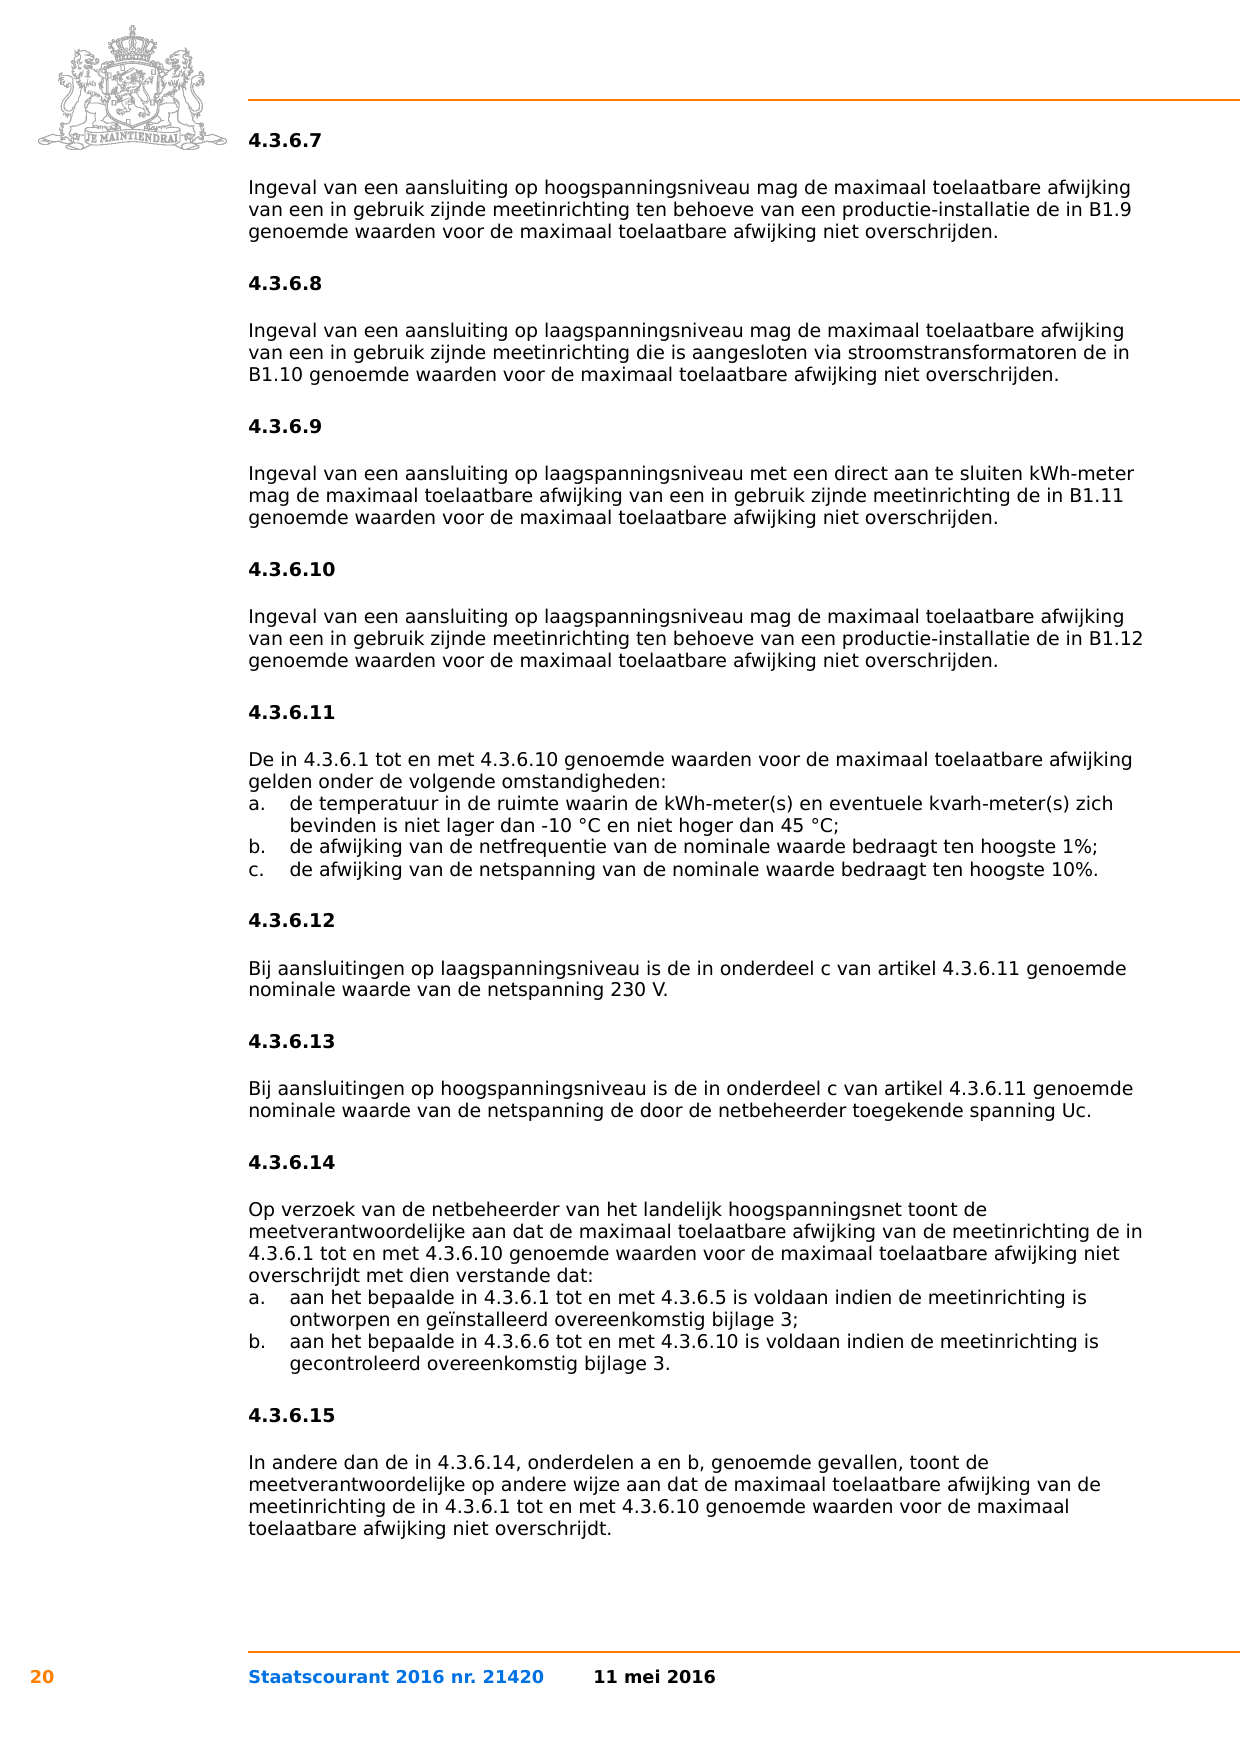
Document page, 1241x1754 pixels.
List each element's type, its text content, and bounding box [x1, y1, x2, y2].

text Bij aansluitingen op hoogspanningsniveau is de in onderdeel c van artikel 4.3.6.11 genoemde nominale waarde van de netspanning de door de netbeheerder toegekende spanning Uc. [248, 1078, 1163, 1122]
subtitle 4.3.6.10 [248, 559, 1163, 581]
text In andere dan de in 4.3.6.14, onderdelen a en b, genoemde gevallen, toont de meetverantwoordelijke op andere wijze aan dat de maximaal toelaatbare afwijking van de meetinrichting de in 4.3.6.1 tot en met 4.3.6.10 genoemde waarden voor de maximaal toelaatbare afwijking niet overschrijdt. [248, 1452, 1163, 1540]
text Ingeval van een aansluiting op laagspanningsniveau mag de maximaal toelaatbare afwijking van een in gebruik zijnde meetinrichting ten behoeve van een productie-installatie de in B1.12 genoemde waarden voor de maximaal toelaatbare afwijking niet overschrijden. [248, 606, 1163, 672]
subtitle 4.3.6.12 [248, 910, 1163, 932]
text b. de afwijking van de netfrequentie van de nominale waarde bedraagt ten hoogste 1%; [248, 836, 1163, 858]
subtitle 4.3.6.15 [248, 1405, 1163, 1427]
subtitle 4.3.6.9 [248, 416, 1163, 438]
text De in 4.3.6.1 tot en met 4.3.6.10 genoemde waarden voor de maximaal toelaatbare afwijking gelden onder de volgende omstandigheden: [248, 748, 1163, 792]
subtitle 4.3.6.13 [248, 1031, 1163, 1053]
text c. de afwijking van de netspanning van de nominale waarde bedraagt ten hoogste 10%. [248, 858, 1163, 880]
text Ingeval van een aansluiting op hoogspanningsniveau mag de maximaal toelaatbare afwijking van een in gebruik zijnde meetinrichting ten behoeve van een productie-installatie de in B1.9 genoemde waarden voor de maximaal toelaatbare afwijking niet overschrijden. [248, 177, 1163, 243]
text Bij aansluitingen op laagspanningsniveau is de in onderdeel c van artikel 4.3.6.11 genoemde nominale waarde van de netspanning 230 V. [248, 957, 1163, 1001]
text Ingeval van een aansluiting op laagspanningsniveau met een direct aan te sluiten kWh-meter mag de maximaal toelaatbare afwijking van een in gebruik zijnde meetinrichting de in B1.11 genoemde waarden voor de maximaal toelaatbare afwijking niet overschrijden. [248, 463, 1163, 529]
text Op verzoek van de netbeheerder van het landelijk hoogspanningsnet toont de meetverantwoordelijke aan dat de maximaal toelaatbare afwijking van de meetinrichting de in 4.3.6.1 tot en met 4.3.6.10 genoemde waarden voor de maximaal toelaatbare afwijking niet overschrijdt met dien verstande dat: [248, 1199, 1163, 1287]
text a. de temperatuur in de ruimte waarin de kWh-meter(s) en eventuele kvarh-meter(s) zich bevinden is niet lager dan -10 °C en niet hoger dan 45 °C; [248, 792, 1163, 836]
subtitle 4.3.6.11 [248, 702, 1163, 723]
picture [38, 25, 227, 150]
text b. aan het bepaalde in 4.3.6.6 tot en met 4.3.6.10 is voldaan indien de meetinrichting is gecontroleerd overeenkomstig bijlage 3. [248, 1331, 1163, 1375]
text Ingeval van een aansluiting op laagspanningsniveau mag de maximaal toelaatbare afwijking van een in gebruik zijnde meetinrichting die is aangesloten via stroomstransformatoren de in B1.10 genoemde waarden voor de maximaal toelaatbare afwijking niet overschrijden. [248, 320, 1163, 386]
subtitle 4.3.6.8 [248, 273, 1163, 295]
subtitle 4.3.6.14 [248, 1152, 1163, 1174]
text a. aan het bepaalde in 4.3.6.1 tot en met 4.3.6.5 is voldaan indien de meetinrichting is ontworpen en geïnstalleerd overeenkomstig bijlage 3; [248, 1287, 1163, 1331]
subtitle 4.3.6.7 [248, 130, 1163, 152]
